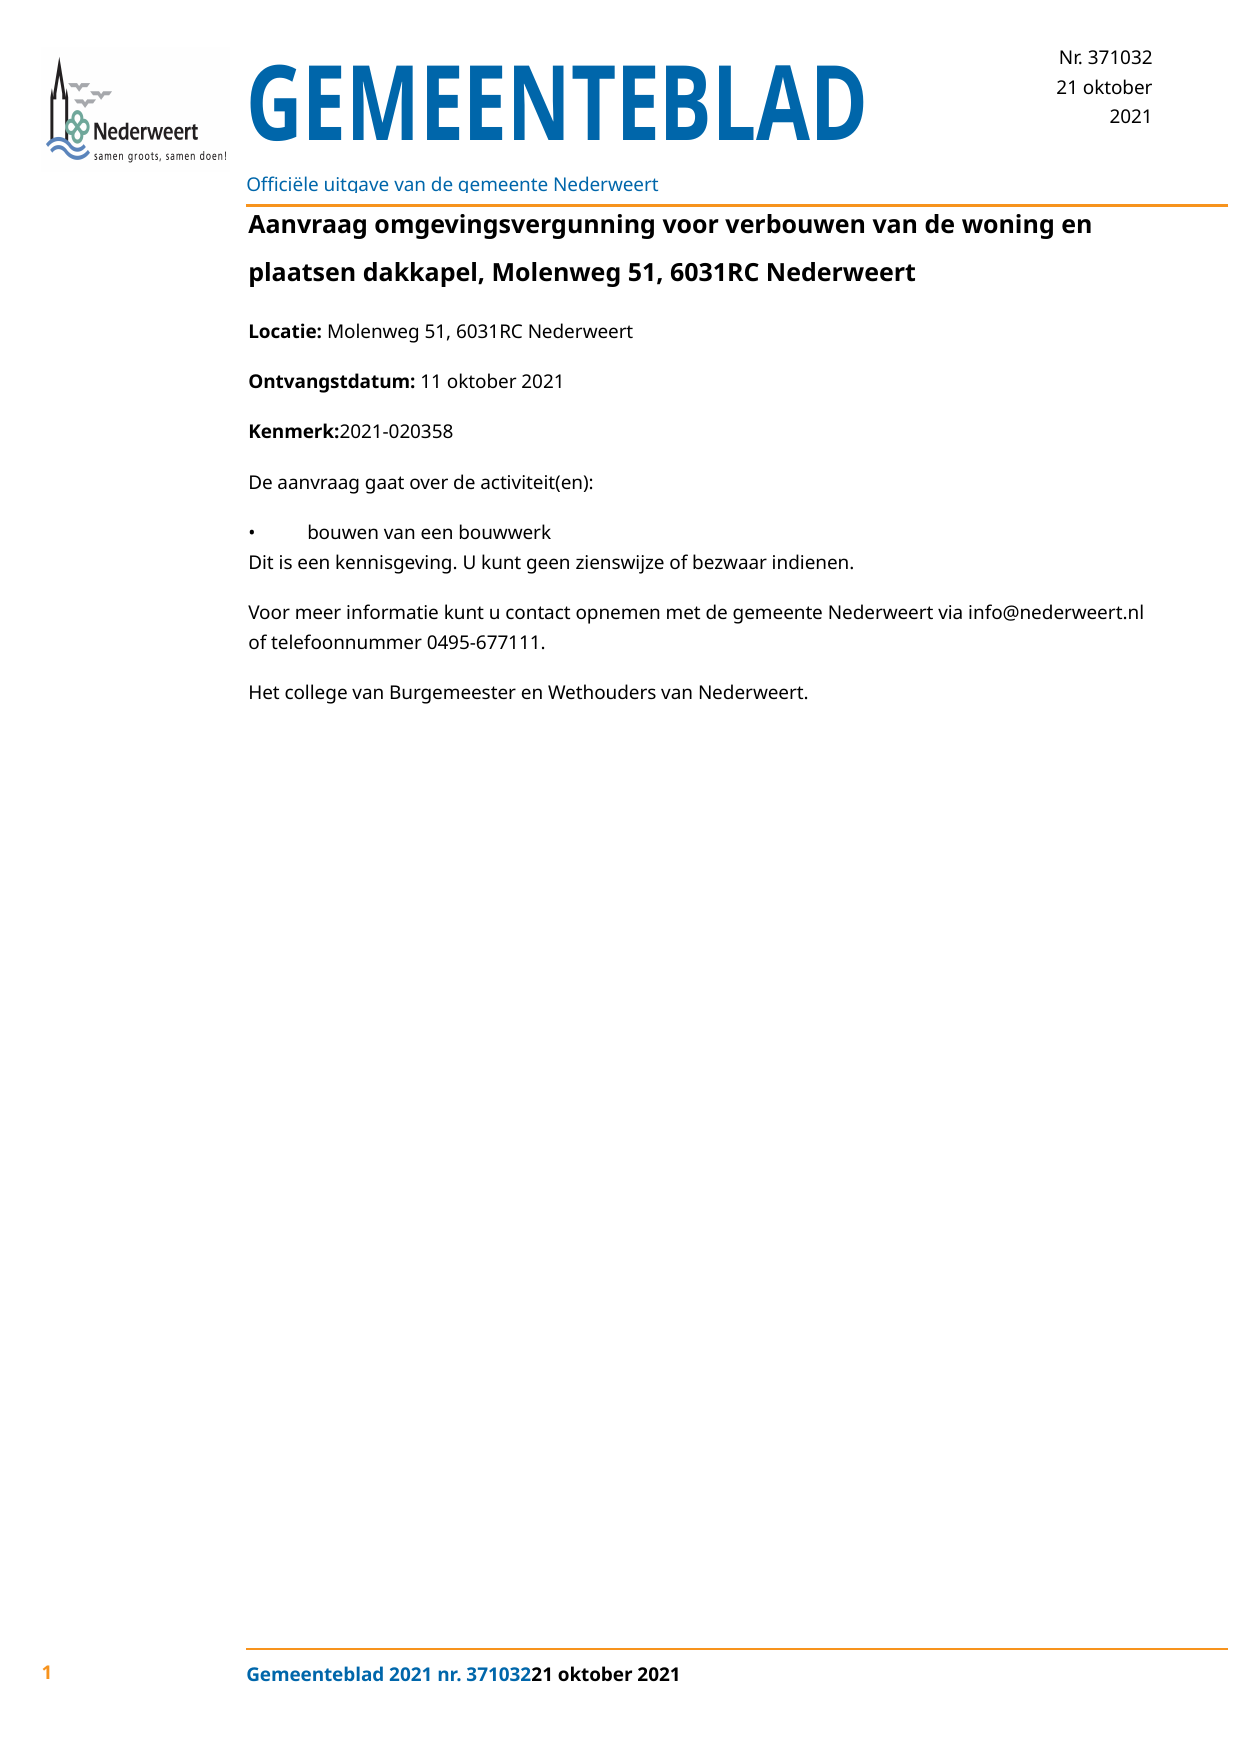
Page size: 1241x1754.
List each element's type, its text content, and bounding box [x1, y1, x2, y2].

text Dit is een kennisgeving. U kunt geen zienswijze of bezwaar indienen. [248, 549, 1152, 575]
list bouwen van een bouwwerk [248, 519, 1152, 545]
text Voor meer informatie kunt u contact opnemen met de gemeente Nederweert via info@nederweert.nl of telefoonnummer 0495-677111. [248, 599, 1152, 655]
text Het college van Burgemeester en Wethouders van Nederweert. [248, 679, 1152, 705]
text De aanvraag gaat over de activiteit(en): [248, 469, 1152, 495]
picture [41, 47, 231, 172]
text Locatie: Molenweg 51, 6031RC Nederweert [248, 318, 1152, 344]
text Ontvangstdatum: 11 oktober 2021 [248, 368, 1152, 394]
text Aanvraag omgevingsvergunning voor verbouwen van de woning en plaatsen dakkapel, Molenweg 51, 6031RC Nederweert [248, 207, 1152, 288]
text Kenmerk:2021-020358 [248, 419, 1152, 444]
